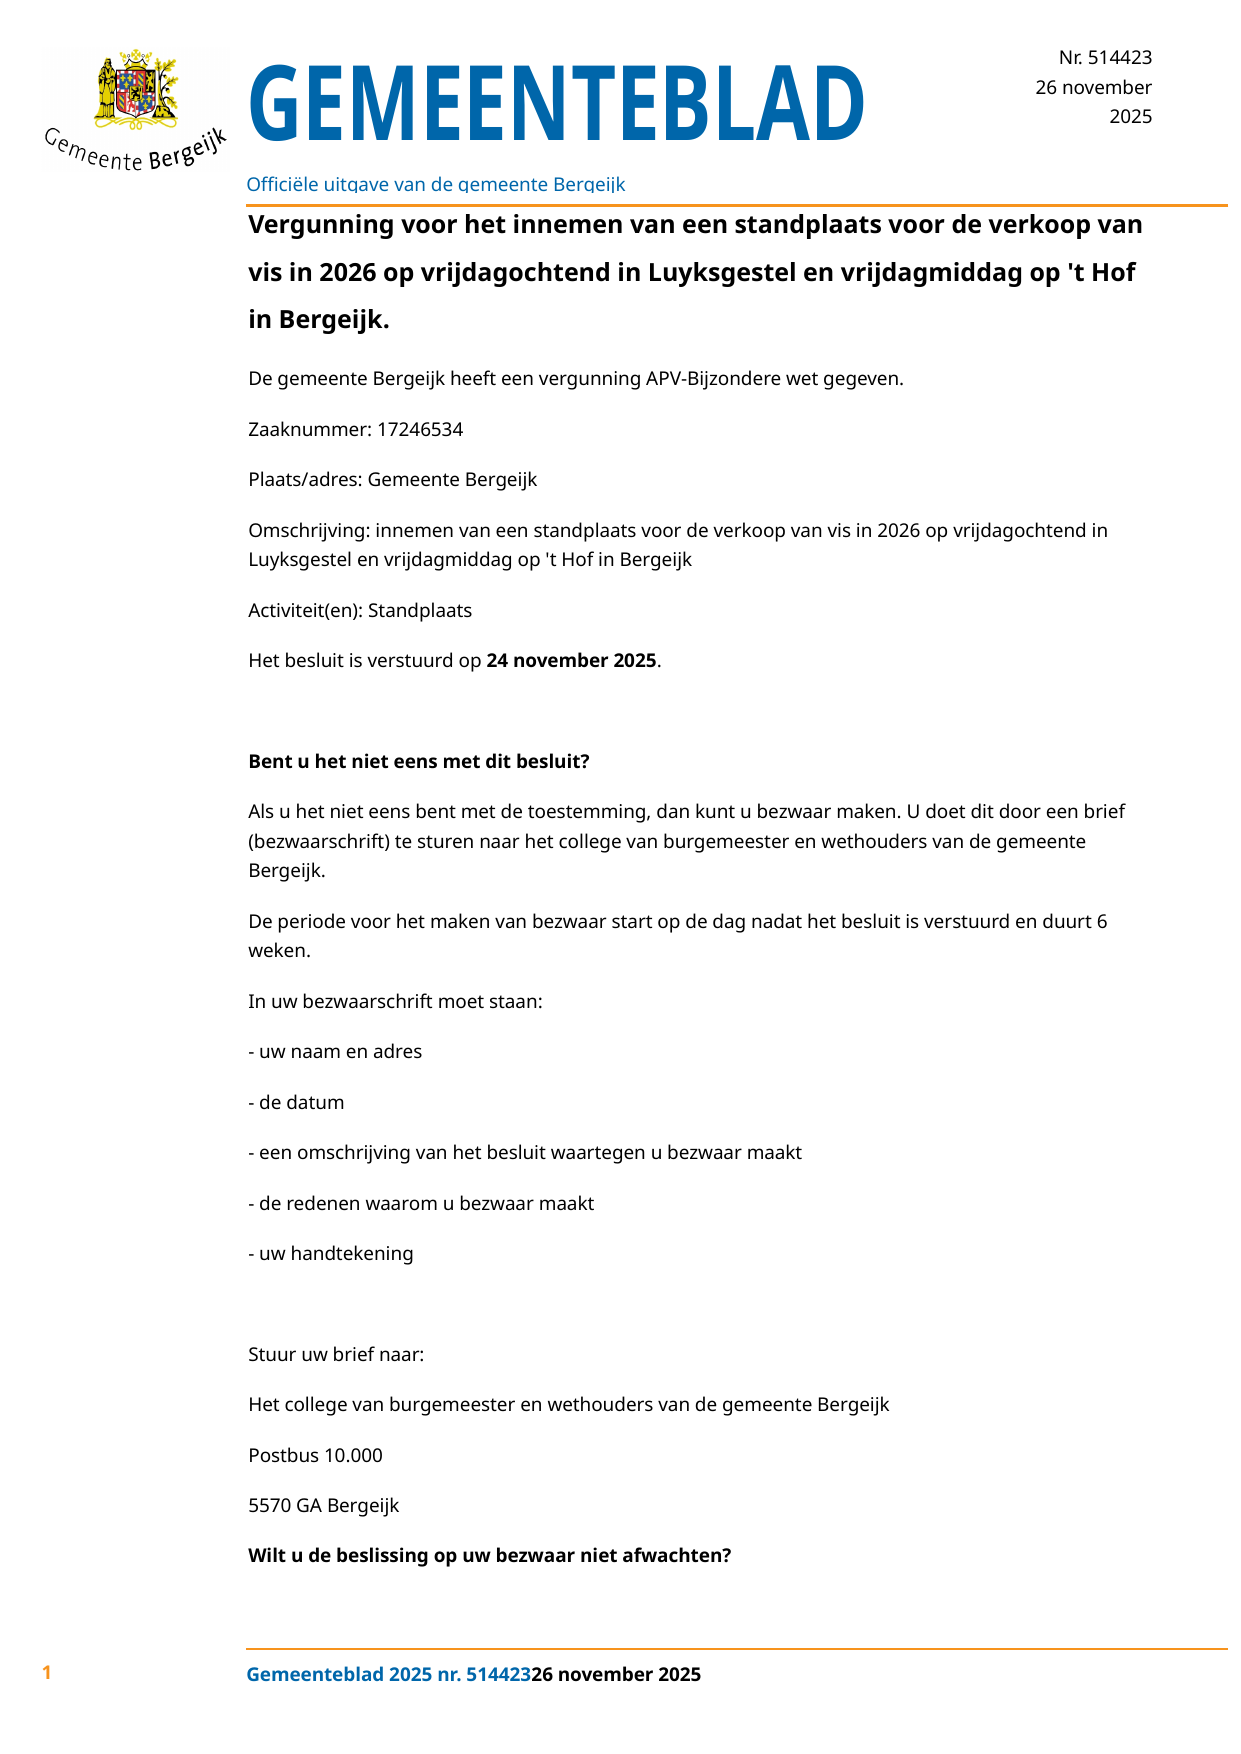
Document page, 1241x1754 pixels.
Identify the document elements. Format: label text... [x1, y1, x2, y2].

text Het college van burgemeester en wethouders van de gemeente Bergeijk [248, 1391, 1152, 1417]
text - de datum [248, 1089, 1152, 1114]
text - uw naam en adres [248, 1038, 1152, 1064]
text Als u het niet eens bent met de toestemming, dan kunt u bezwaar maken. U doet dit door een brief (bezwaarschrift) te sturen naar het college van burgemeester en wethouders van de gemeente Bergeijk. [248, 798, 1152, 883]
text Omschrijving: innemen van een standplaats voor de verkoop van vis in 2026 op vrijdagochtend in Luyksgestel en vrijdagmiddag op 't Hof in Bergeijk [248, 517, 1152, 572]
text In uw bezwaarschrift moet staan: [248, 988, 1152, 1014]
text - uw handtekening [248, 1240, 1152, 1266]
text Bent u het niet eens met dit besluit? [248, 748, 1152, 774]
text Vergunning voor het innemen van een standplaats voor de verkoop van vis in 2026 op vrijdagochtend in Luyksgestel en vrijdagmiddag op 't Hof in Bergeijk. [248, 207, 1152, 336]
text - een omschrijving van het besluit waartegen u bezwaar maakt [248, 1139, 1152, 1165]
text - de redenen waarom u bezwaar maakt [248, 1190, 1152, 1215]
text 5570 GA Bergeijk [248, 1492, 1152, 1518]
text Postbus 10.000 [248, 1442, 1152, 1467]
text De gemeente Bergeijk heeft een vergunning APV-Bijzondere wet gegeven. [248, 366, 1152, 391]
text Zaaknummer: 17246534 [248, 416, 1152, 442]
picture [41, 47, 231, 172]
text Het besluit is verstuurd op 24 november 2025. [248, 647, 1152, 673]
text Activiteit(en): Standplaats [248, 597, 1152, 622]
text De periode voor het maken van bezwaar start op de dag nadat het besluit is verstuurd en duurt 6 weken. [248, 908, 1152, 963]
text Stuur uw brief naar: [248, 1341, 1152, 1367]
text Plaats/adres: Gemeente Bergeijk [248, 466, 1152, 492]
text Wilt u de beslissing op uw bezwaar niet afwachten? [248, 1543, 1152, 1568]
